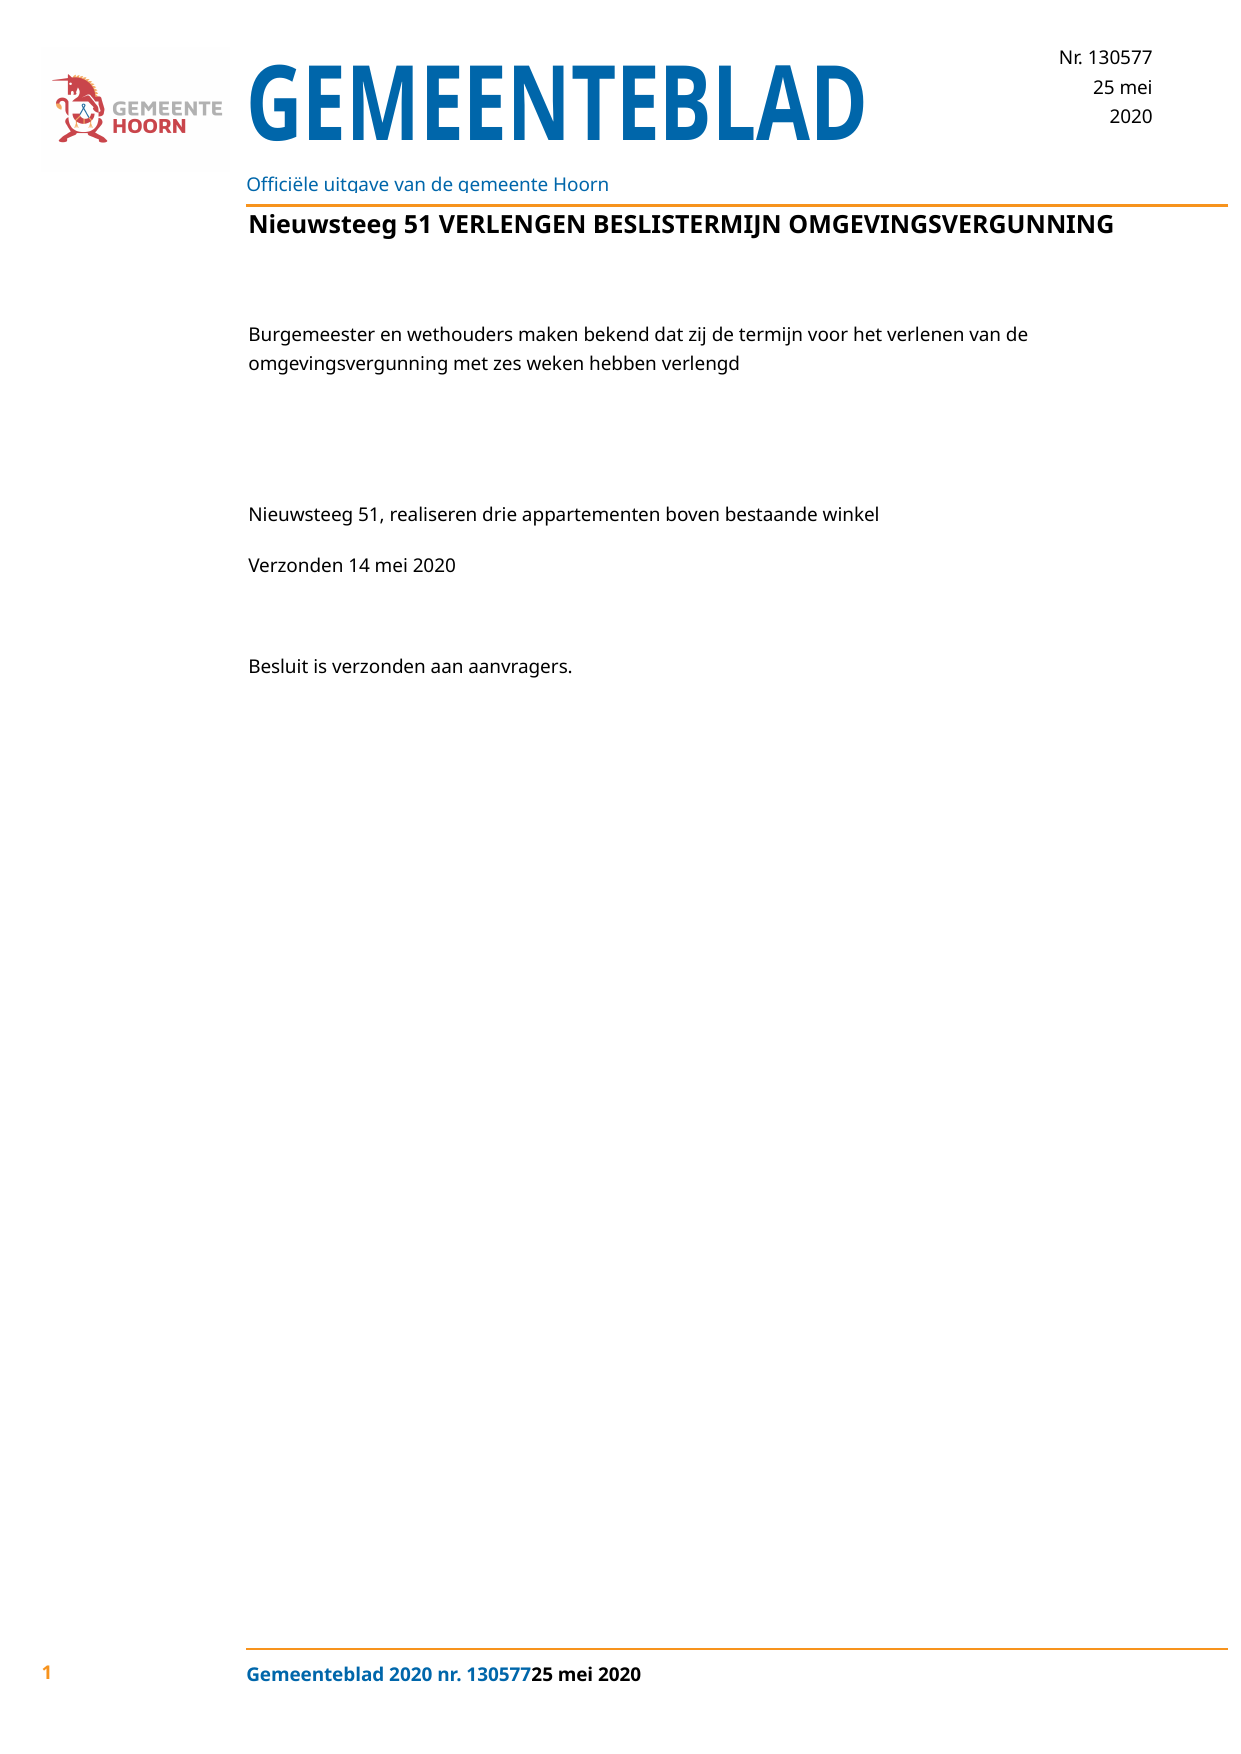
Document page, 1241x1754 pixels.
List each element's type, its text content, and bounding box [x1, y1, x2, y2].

picture [41, 47, 231, 172]
text Burgemeester en wethouders maken bekend dat zij de termijn voor het verlenen van de omgevingsvergunning met zes weken hebben verlengd [248, 321, 1152, 376]
text Nieuwsteeg 51, realiseren drie appartementen boven bestaande winkel [248, 502, 1152, 527]
text Besluit is verzonden aan aanvragers. [248, 653, 1152, 678]
text Nieuwsteeg 51 VERLENGEN BESLISTERMIJN OMGEVINGSVERGUNNING [248, 207, 1152, 241]
text Verzonden 14 mei 2020 [248, 552, 1152, 578]
